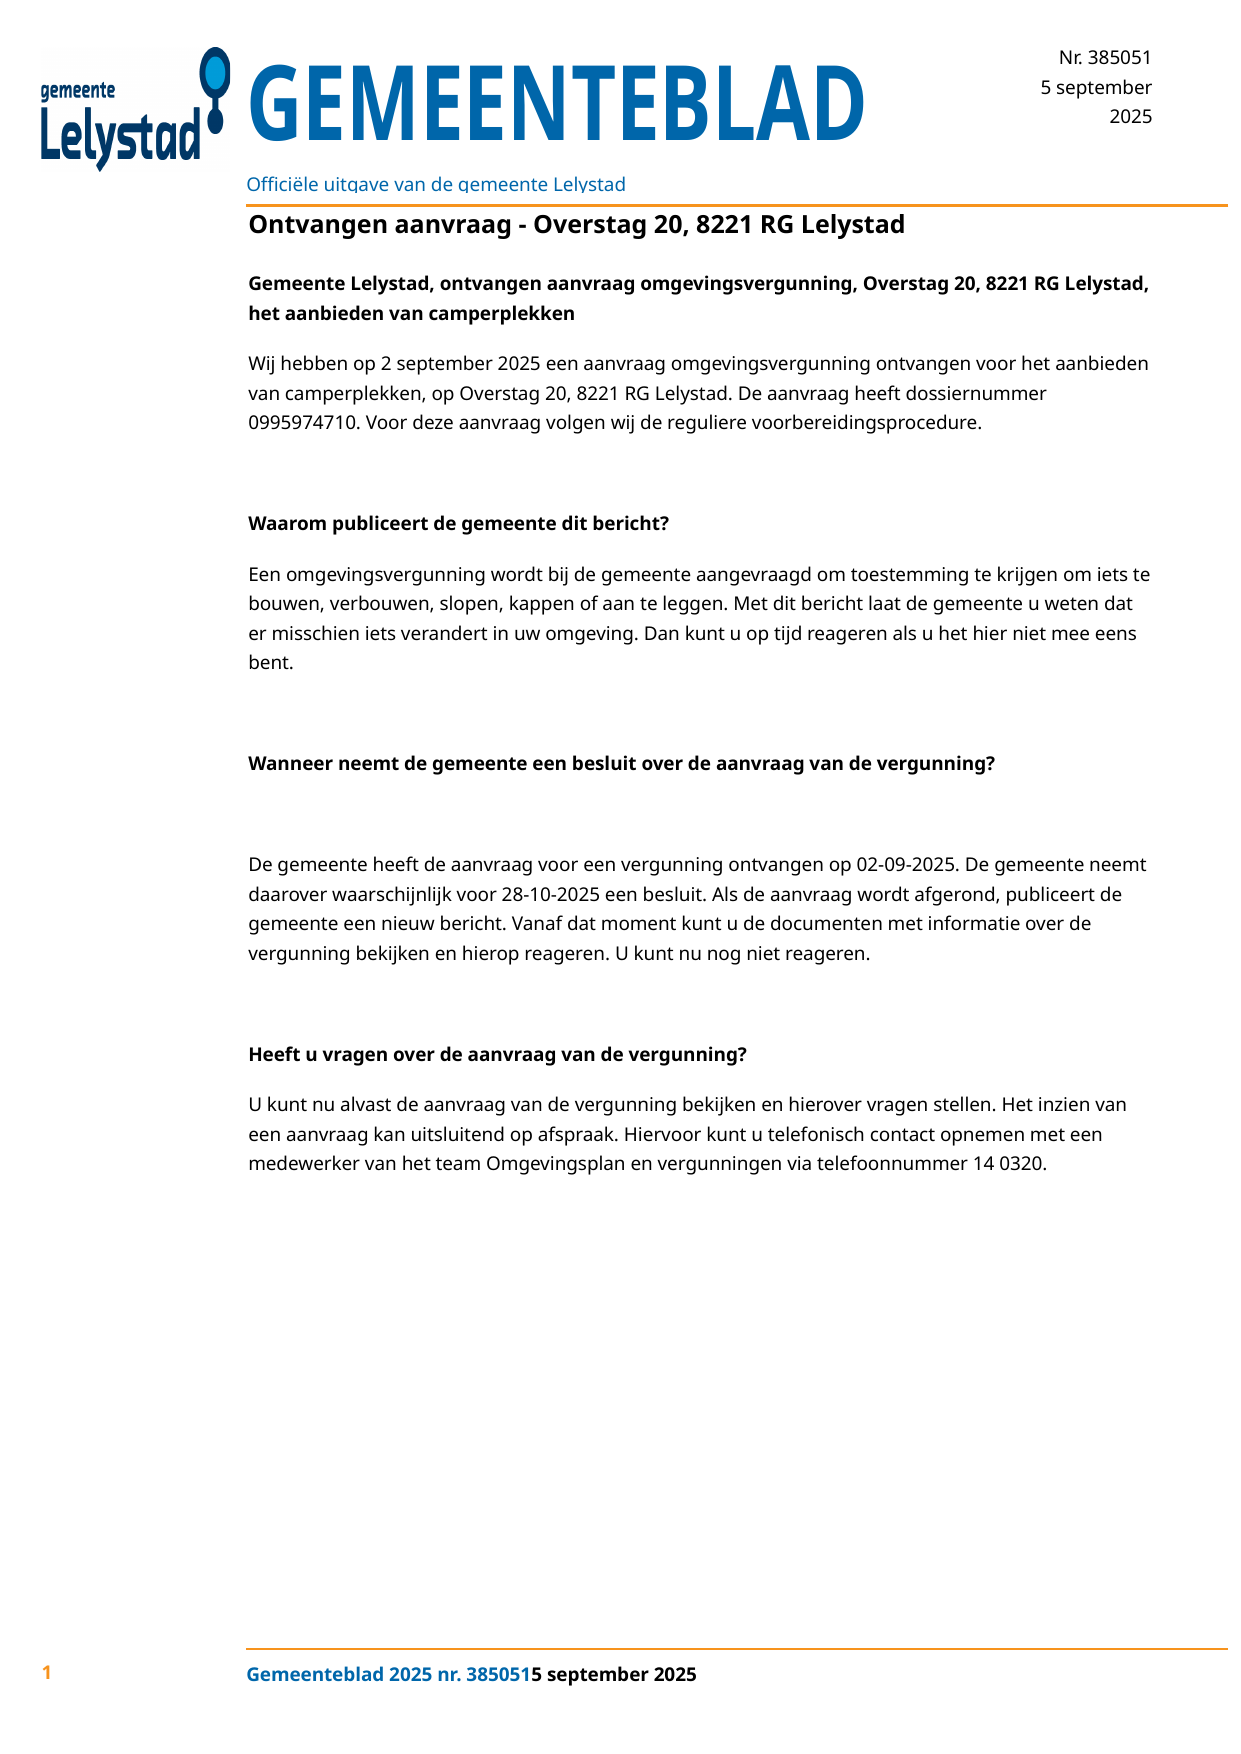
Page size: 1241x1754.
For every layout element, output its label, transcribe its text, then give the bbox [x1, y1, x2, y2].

text U kunt nu alvast de aanvraag van de vergunning bekijken en hierover vragen stellen. Het inzien van een aanvraag kan uitsluitend op afspraak. Hiervoor kunt u telefonisch contact opnemen met een medewerker van het team Omgevingsplan en vergunningen via telefoonnummer 14 0320. [248, 1091, 1152, 1176]
text Heeft u vragen over de aanvraag van de vergunning? [248, 1041, 1152, 1066]
text Een omgevingsvergunning wordt bij de gemeente aangevraagd om toestemming te krijgen om iets te bouwen, verbouwen, slopen, kappen of aan te leggen. Met dit bericht laat de gemeente u weten dat er misschien iets verandert in uw omgeving. Dan kunt u op tijd reageren als u het hier niet mee eens bent. [248, 561, 1152, 675]
text Gemeente Lelystad, ontvangen aanvraag omgevingsvergunning, Overstag 20, 8221 RG Lelystad, het aanbieden van camperplekken [248, 270, 1152, 326]
text Wij hebben op 2 september 2025 een aanvraag omgevingsvergunning ontvangen voor het aanbieden van camperplekken, op Overstag 20, 8221 RG Lelystad. De aanvraag heeft dossiernummer 0995974710. Voor deze aanvraag volgen wij de reguliere voorbereidingsprocedure. [248, 350, 1152, 435]
text Ontvangen aanvraag - Overstag 20, 8221 RG Lelystad [248, 207, 1152, 241]
text Waarom publiceert de gemeente dit bericht? [248, 510, 1152, 536]
text De gemeente heeft de aanvraag voor een vergunning ontvangen op 02-09-2025. De gemeente neemt daarover waarschijnlijk voor 28-10-2025 een besluit. Als de aanvraag wordt afgerond, publiceert de gemeente een nieuw bericht. Vanaf dat moment kunt u de documenten met informatie over de vergunning bekijken en hierop reageren. U kunt nu nog niet reageren. [248, 851, 1152, 966]
picture [41, 47, 231, 172]
text Wanneer neemt de gemeente een besluit over de aanvraag van de vergunning? [248, 750, 1152, 776]
